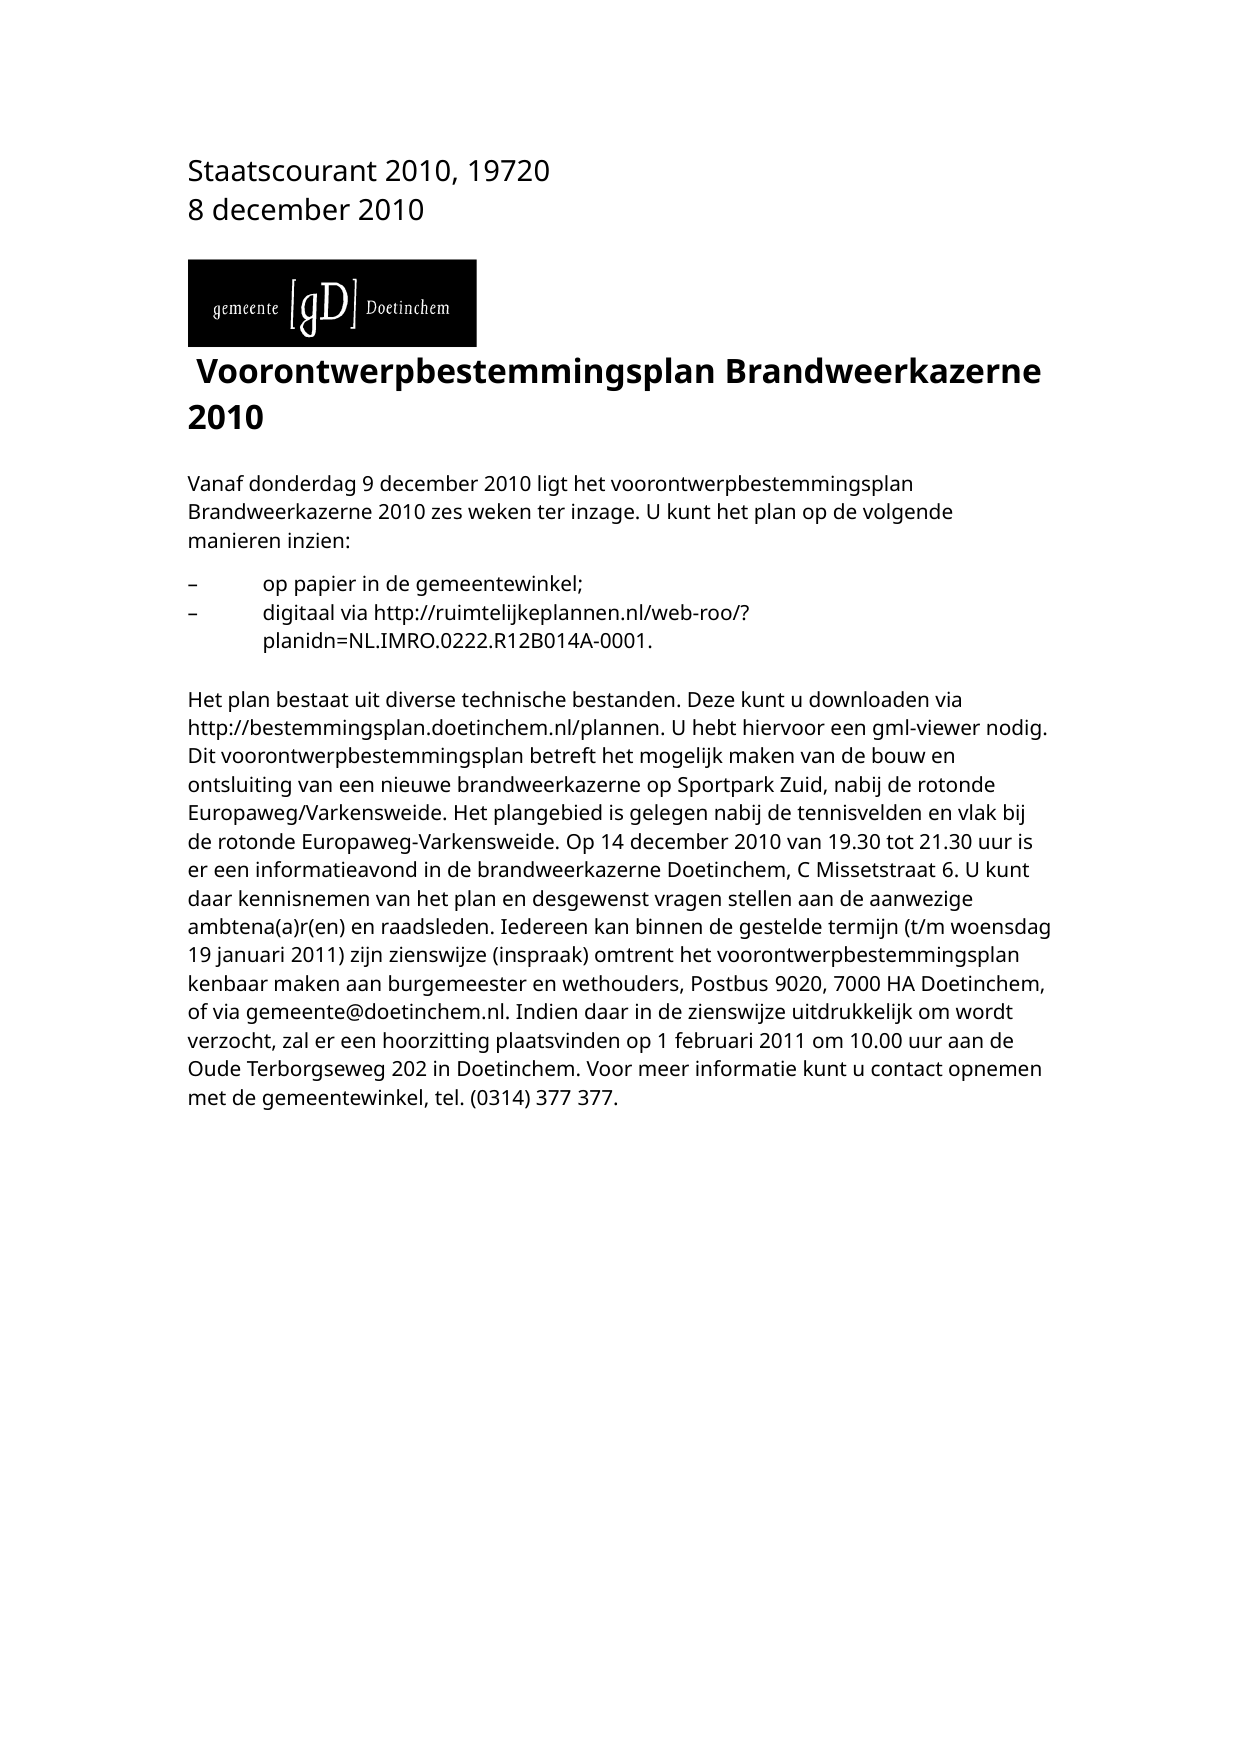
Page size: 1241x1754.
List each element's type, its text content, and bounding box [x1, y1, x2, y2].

text 8 december 2010 [187, 190, 1053, 229]
picture [187, 258, 477, 348]
text Staatscourant 2010, 19720 [187, 150, 1053, 190]
subtitle Voorontwerpbestemmingsplan Brandweerkazerne 2010 [187, 271, 1053, 439]
text Vanaf donderdag 9 december 2010 ligt het voorontwerpbestemmingsplan Brandweerkazerne 2010 zes weken ter inzage. U kunt het plan op de volgende manieren inzien: [187, 469, 1053, 554]
text Het plan bestaat uit diverse technische bestanden. Deze kunt u downloaden via http://bestemmingsplan.doetinchem.nl/plannen. U hebt hiervoor een gml-viewer nodig. Dit voorontwerpbestemmingsplan betreft het mogelijk maken van de bouw en ontsluiting van een nieuwe brandweerkazerne op Sportpark Zuid, nabij de rotonde Europaweg/Varkensweide. Het plangebied is gelegen nabij de tennisvelden en vlak bij de rotonde Europaweg-Varkensweide. Op 14 december 2010 van 19.30 tot 21.30 uur is er een informatieavond in de brandweerkazerne Doetinchem, C Missetstraat 6. U kunt daar kennisnemen van het plan en desgewenst vragen stellen aan de aanwezige ambtena(a)r(en) en raadsleden. Iedereen kan binnen de gestelde termijn (t/m woensdag 19 januari 2011) zijn zienswijze (inspraak) omtrent het voorontwerpbestemmingsplan kenbaar maken aan burgemeester en wethouders, Postbus 9020, 7000 HA Doetinchem, of via gemeente@doetinchem.nl. Indien daar in de zienswijze uitdrukkelijk om wordt verzocht, zal er een hoorzitting plaatsvinden op 1 februari 2011 om 10.00 uur aan de Oude Terborgseweg 202 in Doetinchem. Voor meer informatie kunt u contact opnemen met de gemeentewinkel, tel. (0314) 377 377. [187, 685, 1053, 1111]
list op papier in de gemeentewinkel; [187, 569, 1053, 598]
list digitaal via http://ruimtelijkeplannen.nl/web-roo/?planidn=NL.IMRO.0222.R12B014A-0001. [187, 598, 1053, 655]
